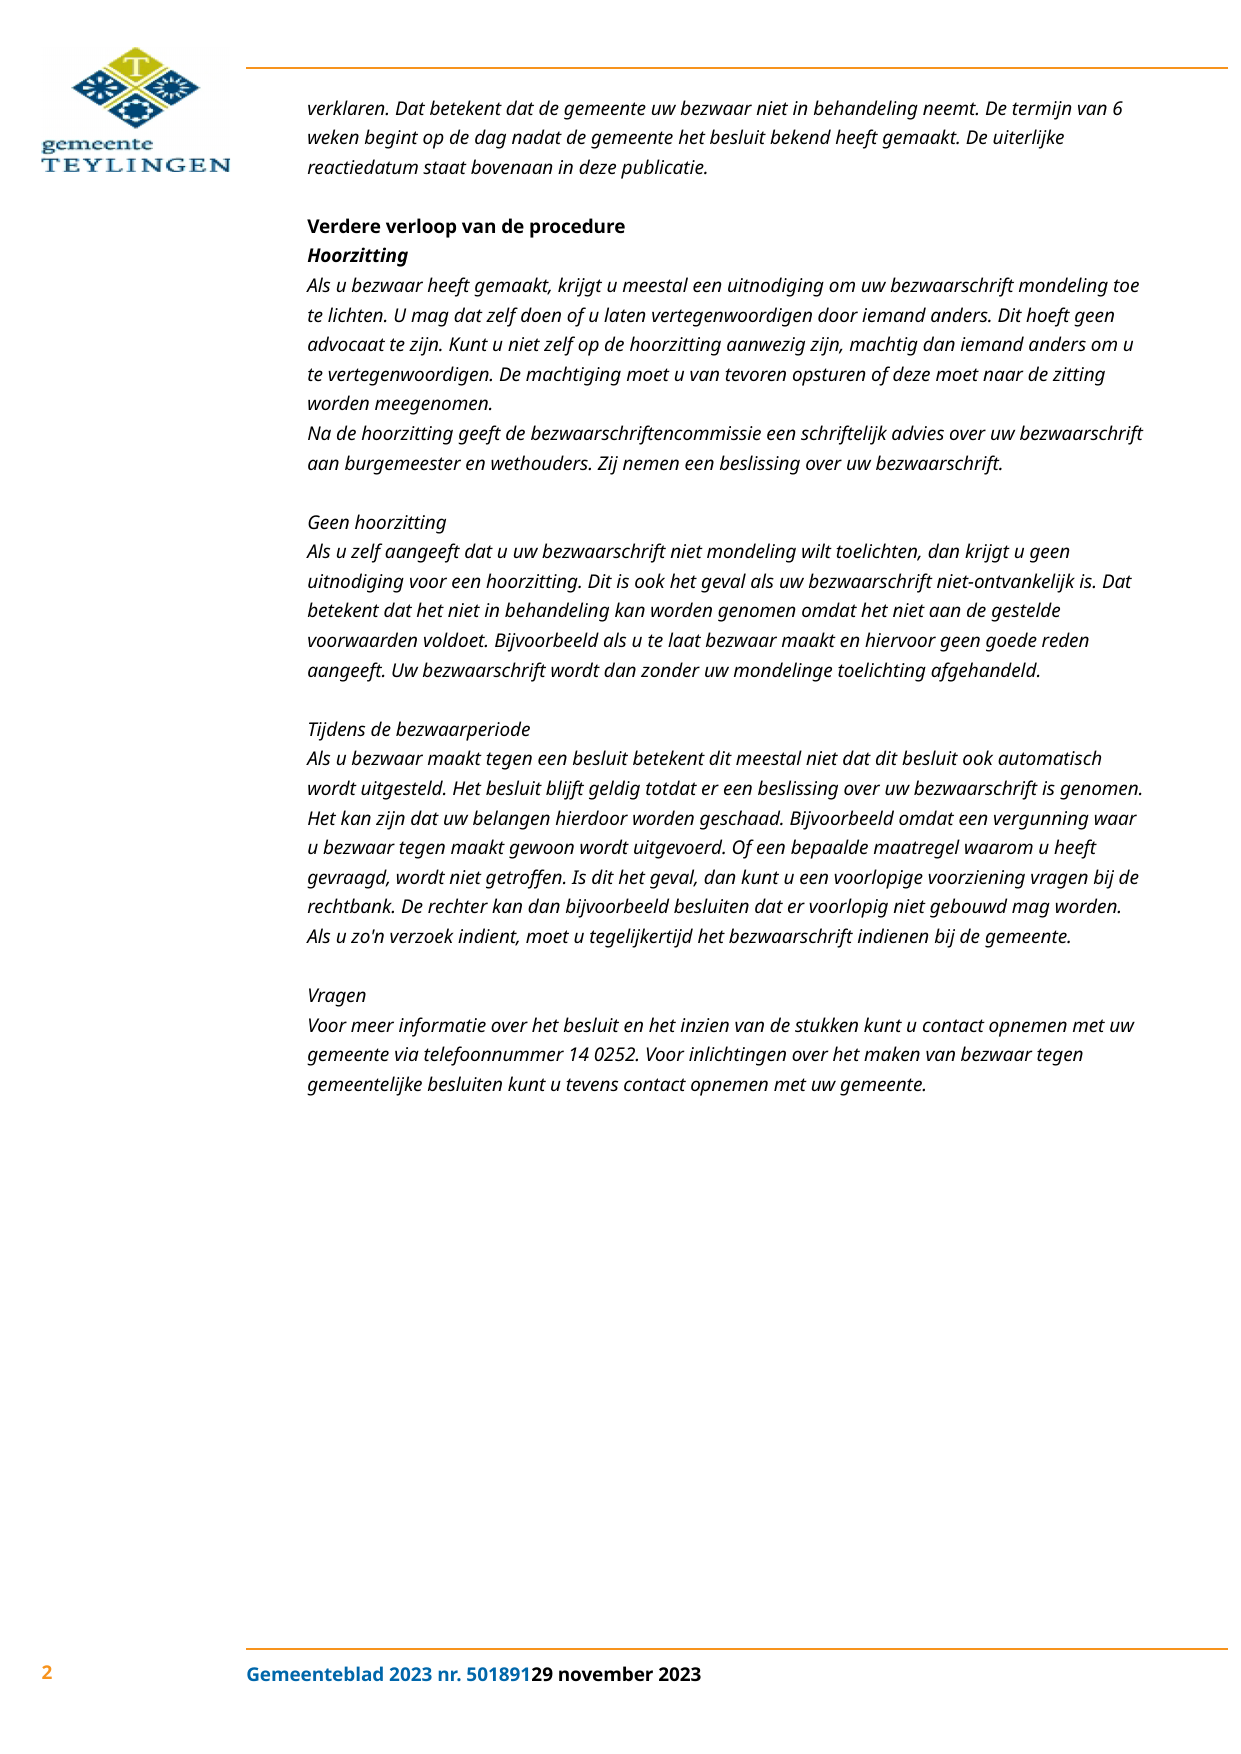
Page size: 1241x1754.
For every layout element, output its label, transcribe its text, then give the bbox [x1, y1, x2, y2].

list Verdere verloop van de procedure [248, 213, 1152, 239]
list Voor meer informatie over het besluit en het inzien van de stukken kunt u contact opnemen met uw gemeente via telefoonnummer 14 0252. Voor inlichtingen over het maken van bezwaar tegen gemeentelijke besluiten kunt u tevens contact opnemen met uw gemeente. [248, 1012, 1152, 1097]
list Vragen [248, 982, 1152, 1008]
list Hoorzitting [248, 243, 1152, 268]
picture [41, 47, 231, 172]
list verklaren. Dat betekent dat de gemeente uw bezwaar niet in behandeling neemt. De termijn van 6 weken begint op de dag nadat de gemeente het besluit bekend heeft gemaakt. De uiterlijke reactiedatum staat bovenaan in deze publicatie. [248, 95, 1152, 180]
list Als u zelf aangeeft dat u uw bezwaarschrift niet mondeling wilt toelichten, dan krijgt u geen uitnodiging voor een hoorzitting. Dit is ook het geval als uw bezwaarschrift niet-ontvankelijk is. Dat betekent dat het niet in behandeling kan worden genomen omdat het niet aan de gestelde voorwaarden voldoet. Bijvoorbeeld als u te laat bezwaar maakt en hiervoor geen goede reden aangeeft. Uw bezwaarschrift wordt dan zonder uw mondelinge toelichting afgehandeld. [248, 538, 1152, 683]
list Geen hoorzitting [248, 509, 1152, 535]
list Als u bezwaar heeft gemaakt, krijgt u meestal een uitnodiging om uw bezwaarschrift mondeling toe te lichten. U mag dat zelf doen of u laten vertegenwoordigen door iemand anders. Dit hoeft geen advocaat te zijn. Kunt u niet zelf op de hoorzitting aanwezig zijn, machtig dan iemand anders om u te vertegenwoordigen. De machtiging moet u van tevoren opsturen of deze moet naar de zitting worden meegenomen. [248, 272, 1152, 416]
list Als u bezwaar maakt tegen een besluit betekent dit meestal niet dat dit besluit ook automatisch wordt uitgesteld. Het besluit blijft geldig totdat er een beslissing over uw bezwaarschrift is genomen. Het kan zijn dat uw belangen hierdoor worden geschaad. Bijvoorbeeld omdat een vergunning waar u bezwaar tegen maakt gewoon wordt uitgevoerd. Of een bepaalde maatregel waarom u heeft gevraagd, wordt niet getroffen. Is dit het geval, dan kunt u een voorlopige voorziening vragen bij de rechtbank. De rechter kan dan bijvoorbeeld besluiten dat er voorlopig niet gebouwd mag worden. Als u zo'n verzoek indient, moet u tegelijkertijd het bezwaarschrift indienen bij de gemeente. [248, 746, 1152, 949]
list Na de hoorzitting geeft de bezwaarschriftencommissie een schriftelijk advies over uw bezwaarschrift aan burgemeester en wethouders. Zij nemen een beslissing over uw bezwaarschrift. [248, 420, 1152, 476]
list Tijdens de bezwaarperiode [248, 716, 1152, 742]
